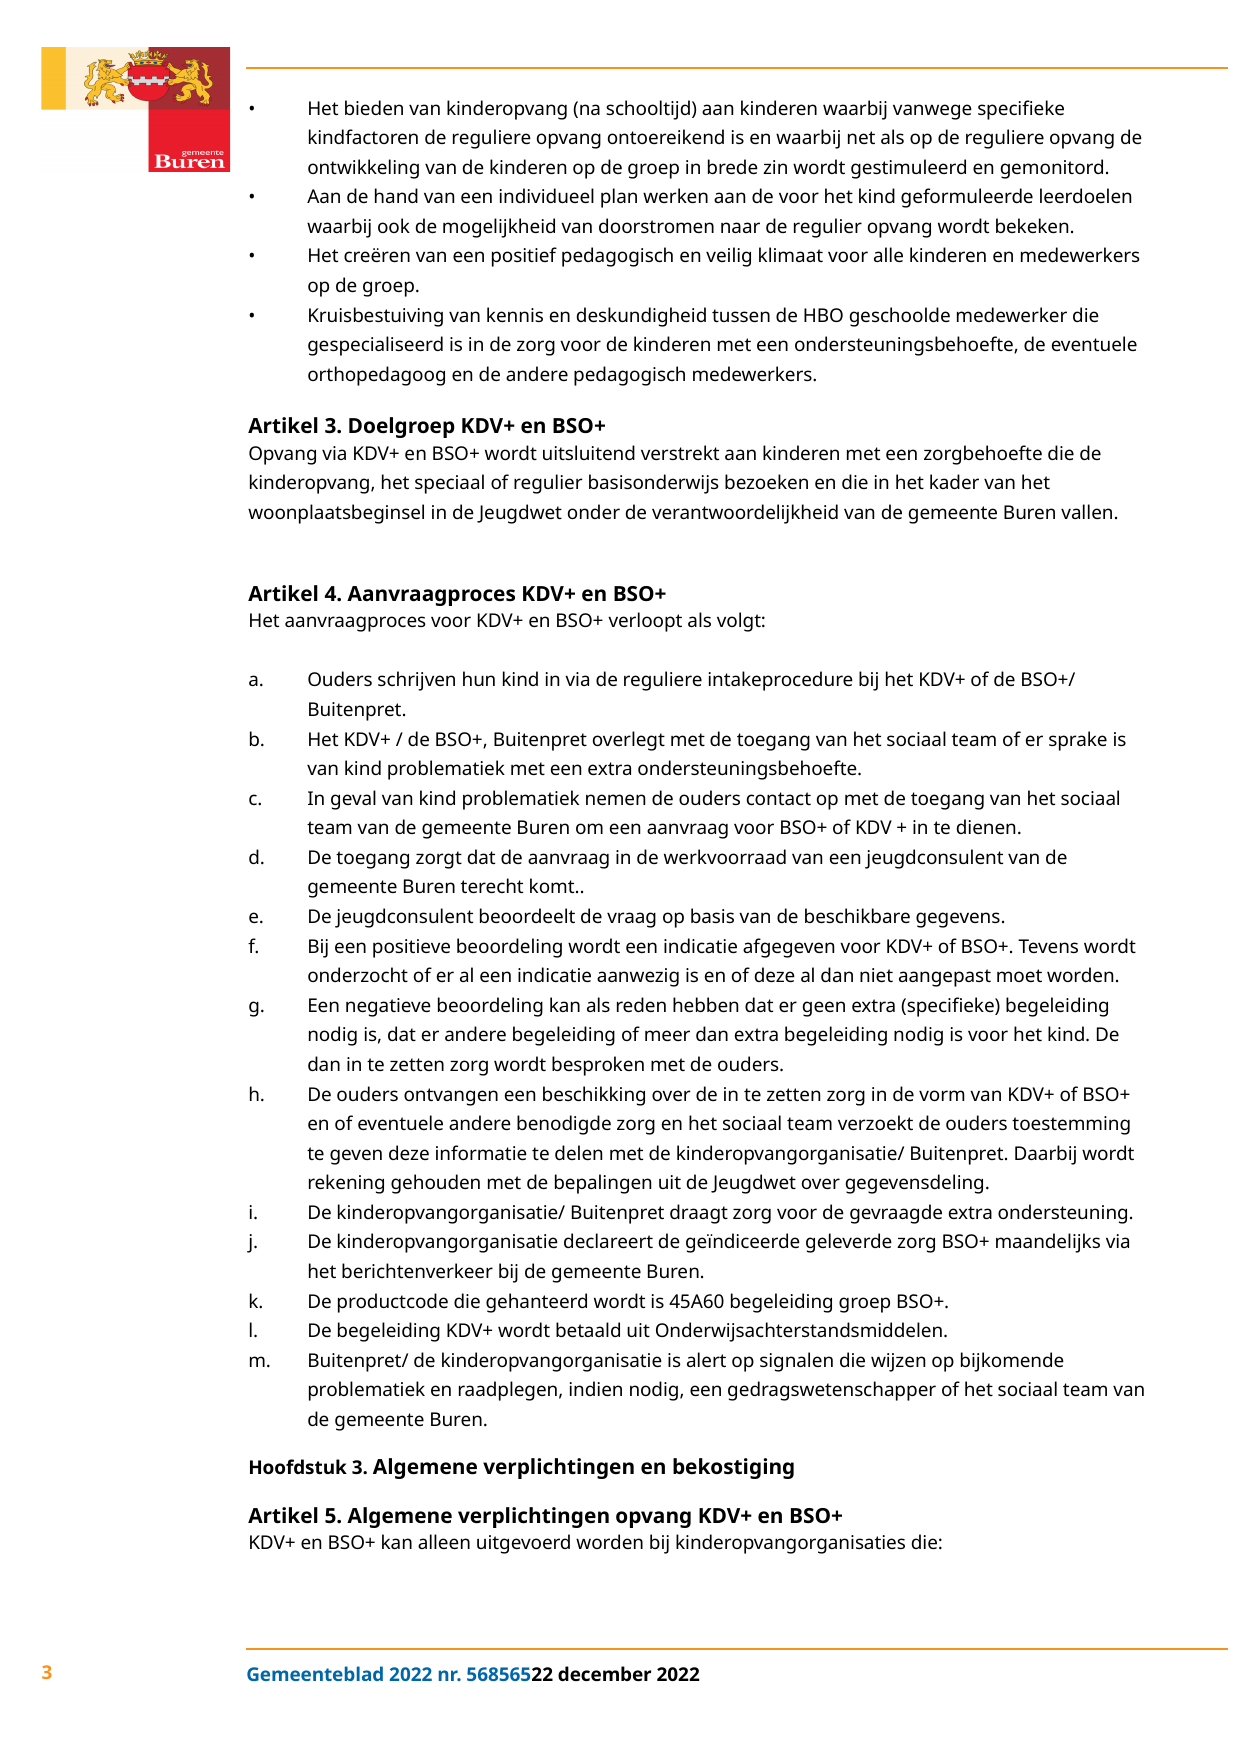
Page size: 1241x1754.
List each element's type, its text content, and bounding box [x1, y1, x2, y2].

list Bij een positieve beoordeling wordt een indicatie afgegeven voor KDV+ of BSO+. Tevens wordt onderzocht of er al een indicatie aanwezig is en of deze al dan niet aangepast moet worden. [248, 933, 1152, 988]
list De productcode die gehanteerd wordt is 45A60 begeleiding groep BSO+. [248, 1288, 1152, 1314]
list Het creëren van een positief pedagogisch en veilig klimaat voor alle kinderen en medewerkers op de groep. [248, 243, 1152, 298]
text Artikel 4. Aanvraagproces KDV+ en BSO+ [248, 579, 1152, 607]
text Het aanvraagproces voor KDV+ en BSO+ verloopt als volgt: [248, 607, 1152, 633]
text Hoofdstuk 3. Algemene verplichtingen en bekostiging [248, 1452, 1152, 1480]
list Het KDV+ / de BSO+, Buitenpret overlegt met de toegang van het sociaal team of er sprake is van kind problematiek met een extra ondersteuningsbehoefte. [248, 726, 1152, 781]
list De jeugdconsulent beoordeelt de vraag op basis van de beschikbare gegevens. [248, 903, 1152, 929]
text Opvang via KDV+ en BSO+ wordt uitsluitend verstrekt aan kinderen met een zorgbehoefte die de kinderopvang, het speciaal of regulier basisonderwijs bezoeken en die in het kader van het woonplaatsbeginsel in de Jeugdwet onder de verantwoordelijkheid van de gemeente Buren vallen. [248, 440, 1152, 525]
list De begeleiding KDV+ wordt betaald uit Onderwijsachterstandsmiddelen. [248, 1317, 1152, 1343]
list Aan de hand van een individueel plan werken aan de voor het kind geformuleerde leerdoelen waarbij ook de mogelijkheid van doorstromen naar de regulier opvang wordt bekeken. [248, 183, 1152, 239]
list De kinderopvangorganisatie declareert de geïndiceerde geleverde zorg BSO+ maandelijks via het berichtenverkeer bij de gemeente Buren. [248, 1229, 1152, 1284]
list In geval van kind problematiek nemen de ouders contact op met de toegang van het sociaal team van de gemeente Buren om een aanvraag voor BSO+ of KDV + in te dienen. [248, 785, 1152, 840]
text KDV+ en BSO+ kan alleen uitgevoerd worden bij kinderopvangorganisaties die: [248, 1529, 1152, 1555]
list Een negatieve beoordeling kan als reden hebben dat er geen extra (specifieke) begeleiding nodig is, dat er andere begeleiding of meer dan extra begeleiding nodig is voor het kind. De dan in te zetten zorg wordt besproken met de ouders. [248, 992, 1152, 1077]
picture [41, 47, 231, 172]
list De kinderopvangorganisatie/ Buitenpret draagt zorg voor de gevraagde extra ondersteuning. [248, 1199, 1152, 1225]
list Kruisbestuiving van kennis en deskundigheid tussen de HBO geschoolde medewerker die gespecialiseerd is in de zorg voor de kinderen met een ondersteuningsbehoefte, de eventuele orthopedagoog en de andere pedagogisch medewerkers. [248, 302, 1152, 387]
text Artikel 5. Algemene verplichtingen opvang KDV+ en BSO+ [248, 1501, 1152, 1529]
list Buitenpret/ de kinderopvangorganisatie is alert op signalen die wijzen op bijkomende problematiek en raadplegen, indien nodig, een gedragswetenschapper of het sociaal team van de gemeente Buren. [248, 1347, 1152, 1432]
text Artikel 3. Doelgroep KDV+ en BSO+ [248, 411, 1152, 440]
list Het bieden van kinderopvang (na schooltijd) aan kinderen waarbij vanwege specifieke kindfactoren de reguliere opvang ontoereikend is en waarbij net als op de reguliere opvang de ontwikkeling van de kinderen op de groep in brede zin wordt gestimuleerd en gemonitord. [248, 95, 1152, 180]
list Ouders schrijven hun kind in via de reguliere intakeprocedure bij het KDV+ of de BSO+/ Buitenpret. [248, 667, 1152, 722]
list De toegang zorgt dat de aanvraag in de werkvoorraad van een jeugdconsulent van de gemeente Buren terecht komt.. [248, 844, 1152, 899]
list De ouders ontvangen een beschikking over de in te zetten zorg in de vorm van KDV+ of BSO+ en of eventuele andere benodigde zorg en het sociaal team verzoekt de ouders toestemming te geven deze informatie te delen met de kinderopvangorganisatie/ Buitenpret. Daarbij wordt rekening gehouden met de bepalingen uit de Jeugdwet over gegevensdeling. [248, 1081, 1152, 1195]
